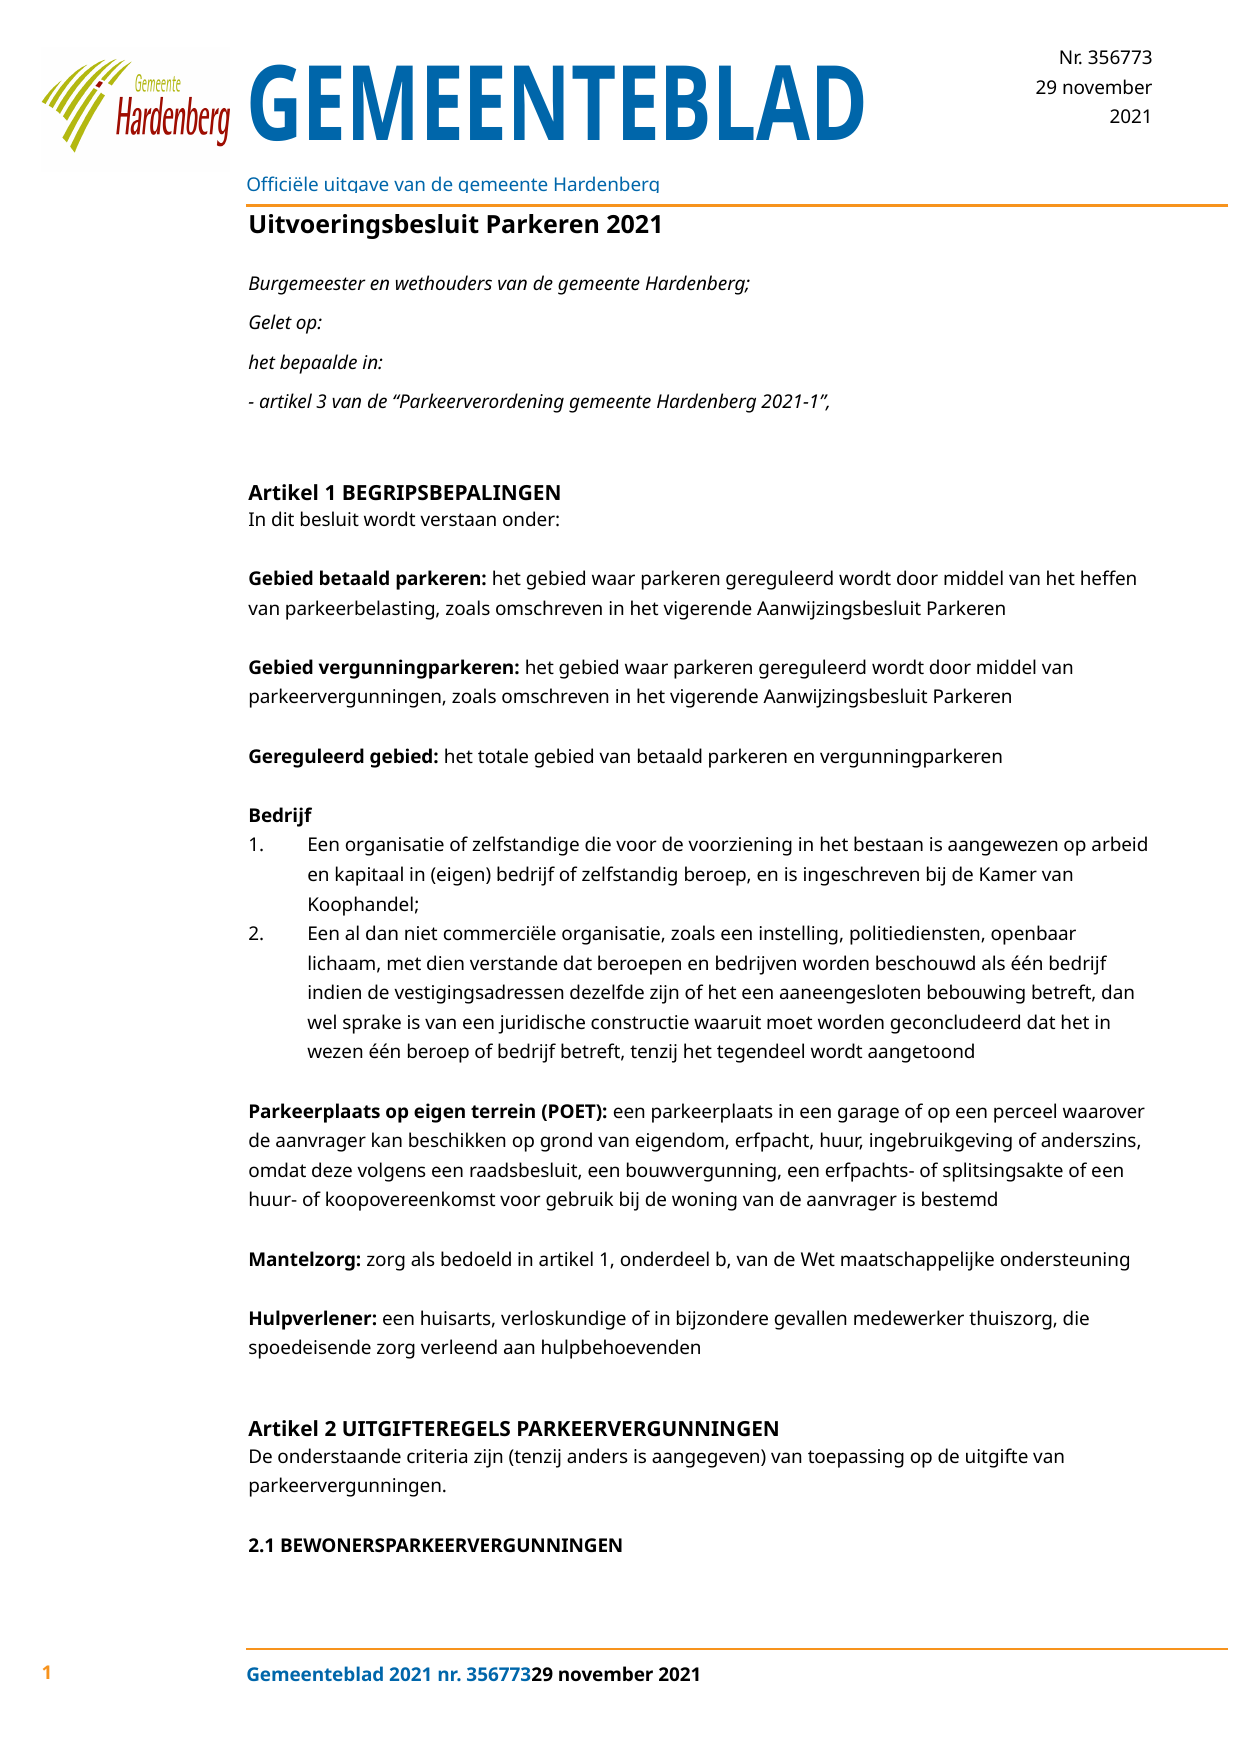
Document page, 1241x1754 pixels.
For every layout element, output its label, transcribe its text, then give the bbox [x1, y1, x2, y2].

text Gelet op: [248, 309, 1152, 335]
text Burgemeester en wethouders van de gemeente Hardenberg; [248, 270, 1152, 296]
list Een al dan niet commerciële organisatie, zoals een instelling, politiediensten, openbaar lichaam, met dien verstande dat beroepen en bedrijven worden beschouwd als één bedrijf indien de vestigingsadressen dezelfde zijn of het een aaneengesloten bebouwing betreft, dan wel sprake is van een juridische constructie waaruit moet worden geconcludeerd dat het in wezen één beroep of bedrijf betreft, tenzij het tegendeel wordt aangetoond [248, 920, 1152, 1064]
text Artikel 1 BEGRIPSBEPALINGEN [248, 478, 1152, 506]
text Hulpverlener: een huisarts, verloskundige of in bijzondere gevallen medewerker thuiszorg, die spoedeisende zorg verleend aan hulpbehoevenden [248, 1305, 1152, 1360]
picture [41, 47, 231, 172]
text Artikel 2 UITGIFTEREGELS PARKEERVERGUNNINGEN [248, 1414, 1152, 1443]
text In dit besluit wordt verstaan onder: [248, 506, 1152, 532]
text De onderstaande criteria zijn (tenzij anders is aangegeven) van toepassing op de uitgifte van parkeervergunningen. [248, 1443, 1152, 1498]
text Uitvoeringsbesluit Parkeren 2021 [248, 207, 1152, 241]
text Gereguleerd gebied: het totale gebied van betaald parkeren en vergunningparkeren [248, 743, 1152, 769]
text Mantelzorg: zorg als bedoeld in artikel 1, onderdeel b, van de Wet maatschappelijke ondersteuning [248, 1246, 1152, 1272]
text Gebied betaald parkeren: het gebied waar parkeren gereguleerd wordt door middel van het heffen van parkeerbelasting, zoals omschreven in het vigerende Aanwijzingsbesluit Parkeren [248, 565, 1152, 621]
text Parkeerplaats op eigen terrein (POET): een parkeerplaats in een garage of op een perceel waarover de aanvrager kan beschikken op grond van eigendom, erfpacht, huur, ingebruikgeving of anderszins, omdat deze volgens een raadsbesluit, een bouwvergunning, een erfpachts- of splitsingsakte of een huur- of koopovereenkomst voor gebruik bij de woning van de aanvrager is bestemd [248, 1098, 1152, 1212]
text het bepaalde in: [248, 349, 1152, 374]
text Gebied vergunningparkeren: het gebied waar parkeren gereguleerd wordt door middel van parkeervergunningen, zoals omschreven in het vigerende Aanwijzingsbesluit Parkeren [248, 654, 1152, 709]
text - artikel 3 van de “Parkeerverordening gemeente Hardenberg 2021-1”, [248, 388, 1152, 414]
text 2.1 BEWONERSPARKEERVERGUNNINGEN [248, 1532, 1152, 1557]
text Bedrijf [248, 802, 1152, 828]
list Een organisatie of zelfstandige die voor de voorziening in het bestaan is aangewezen op arbeid en kapitaal in (eigen) bedrijf of zelfstandig beroep, en is ingeschreven bij de Kamer van Koophandel; [248, 832, 1152, 917]
